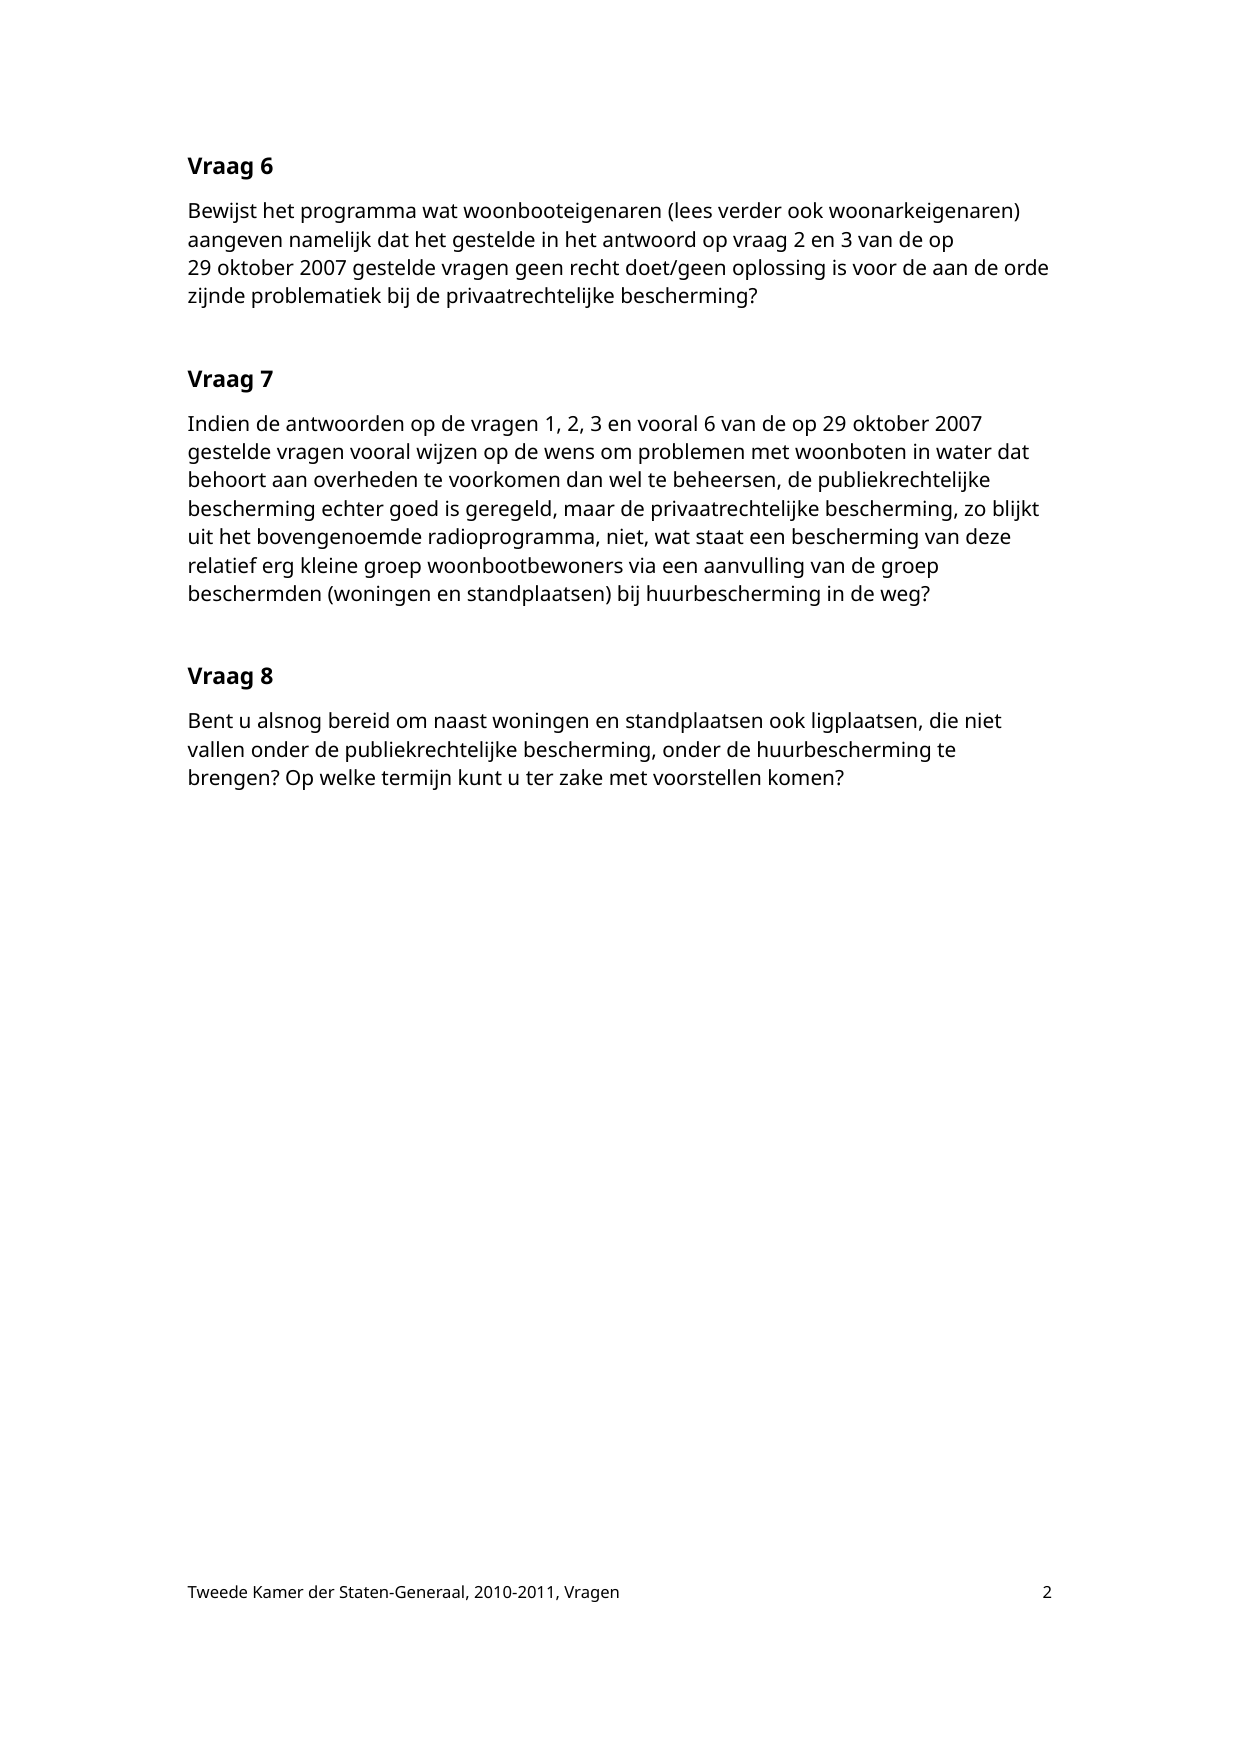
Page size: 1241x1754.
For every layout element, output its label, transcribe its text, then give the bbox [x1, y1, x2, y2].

text Bent u alsnog bereid om naast woningen en standplaatsen ook ligplaatsen, die niet vallen onder de publiekrechtelijke bescherming, onder de huurbescherming te brengen? Op welke termijn kunt u ter zake met voorstellen komen? [187, 707, 1053, 792]
text Bewijst het programma wat woonbooteigenaren (lees verder ook woonarkeigenaren) aangeven namelijk dat het gestelde in het antwoord op vraag 2 en 3 van de op 29 oktober 2007 gestelde vragen geen recht doet/geen oplossing is voor de aan de orde zijnde problematiek bij de privaatrechtelijke bescherming? [187, 196, 1053, 310]
subtitle Vraag 7 [187, 362, 1053, 394]
text Indien de antwoorden op de vragen 1, 2, 3 en vooral 6 van de op 29 oktober 2007 gestelde vragen vooral wijzen op de wens om problemen met woonboten in water dat behoort aan overheden te voorkomen dan wel te beheersen, de publiekrechtelijke bescherming echter goed is geregeld, maar de privaatrechtelijke bescherming, zo blijkt uit het bovengenoemde radioprogramma, niet, wat staat een bescherming van deze relatief erg kleine groep woonbootbewoners via een aanvulling van de groep beschermden (woningen en standplaatsen) bij huurbescherming in de weg? [187, 409, 1053, 608]
subtitle Vraag 6 [187, 150, 1053, 181]
subtitle Vraag 8 [187, 660, 1053, 692]
